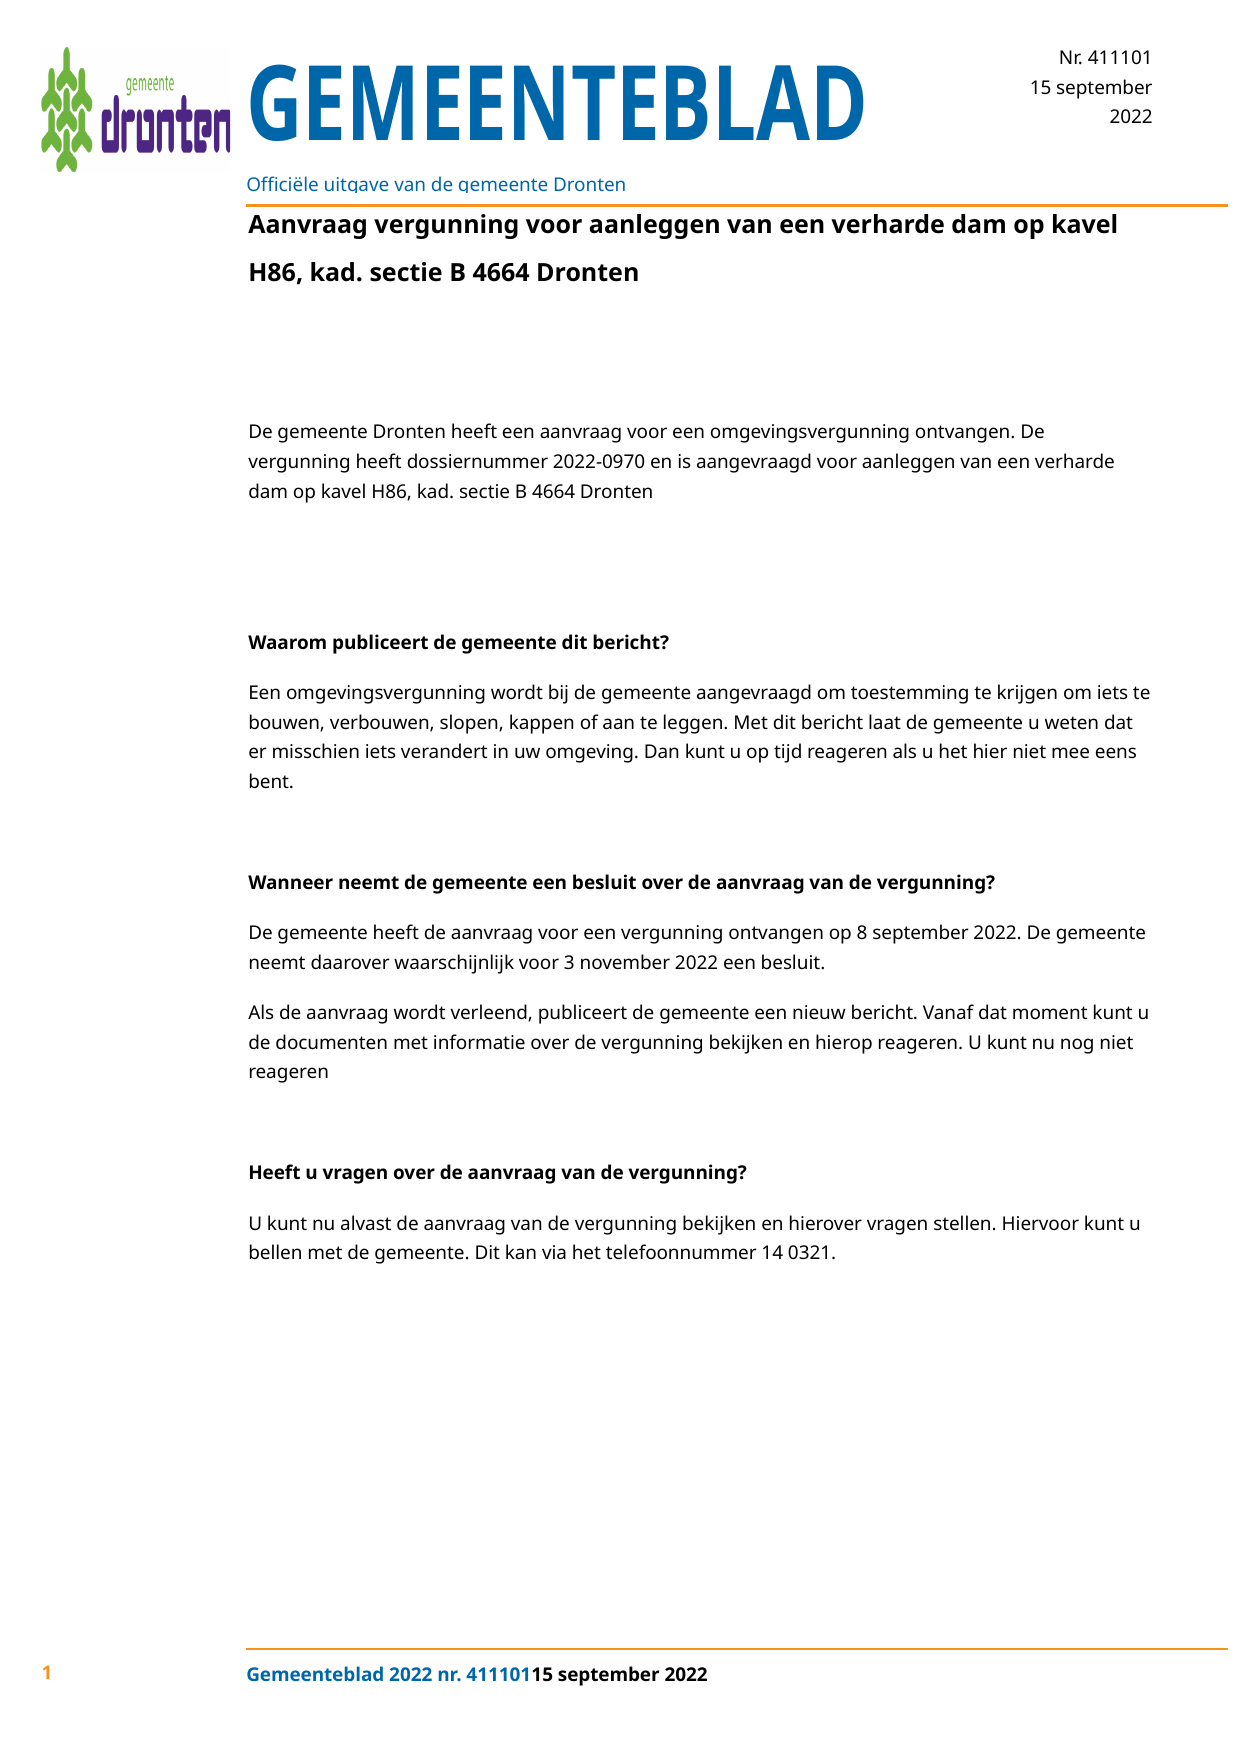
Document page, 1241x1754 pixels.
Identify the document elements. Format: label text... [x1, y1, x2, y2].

text Als de aanvraag wordt verleend, publiceert de gemeente een nieuw bericht. Vanaf dat moment kunt u de documenten met informatie over de vergunning bekijken en hierop reageren. U kunt nu nog niet reageren [248, 999, 1152, 1084]
text Heeft u vragen over de aanvraag van de vergunning? [248, 1159, 1152, 1185]
text U kunt nu alvast de aanvraag van de vergunning bekijken en hierover vragen stellen. Hiervoor kunt u bellen met de gemeente. Dit kan via het telefoonnummer 14 0321. [248, 1210, 1152, 1265]
text Aanvraag vergunning voor aanleggen van een verharde dam op kavel H86, kad. sectie B 4664 Dronten [248, 207, 1152, 288]
picture [41, 47, 231, 172]
text Een omgevingsvergunning wordt bij de gemeente aangevraagd om toestemming te krijgen om iets te bouwen, verbouwen, slopen, kappen of aan te leggen. Met dit bericht laat de gemeente u weten dat er misschien iets verandert in uw omgeving. Dan kunt u op tijd reageren als u het hier niet mee eens bent. [248, 679, 1152, 794]
text De gemeente Dronten heeft een aanvraag voor een omgevingsvergunning ontvangen. De vergunning heeft dossiernummer 2022-0970 en is aangevraagd voor aanleggen van een verharde dam op kavel H86, kad. sectie B 4664 Dronten [248, 419, 1152, 504]
text De gemeente heeft de aanvraag voor een vergunning ontvangen op 8 september 2022. De gemeente neemt daarover waarschijnlijk voor 3 november 2022 een besluit. [248, 919, 1152, 975]
text Wanneer neemt de gemeente een besluit over de aanvraag van de vergunning? [248, 869, 1152, 895]
text Waarom publiceert de gemeente dit bericht? [248, 629, 1152, 655]
